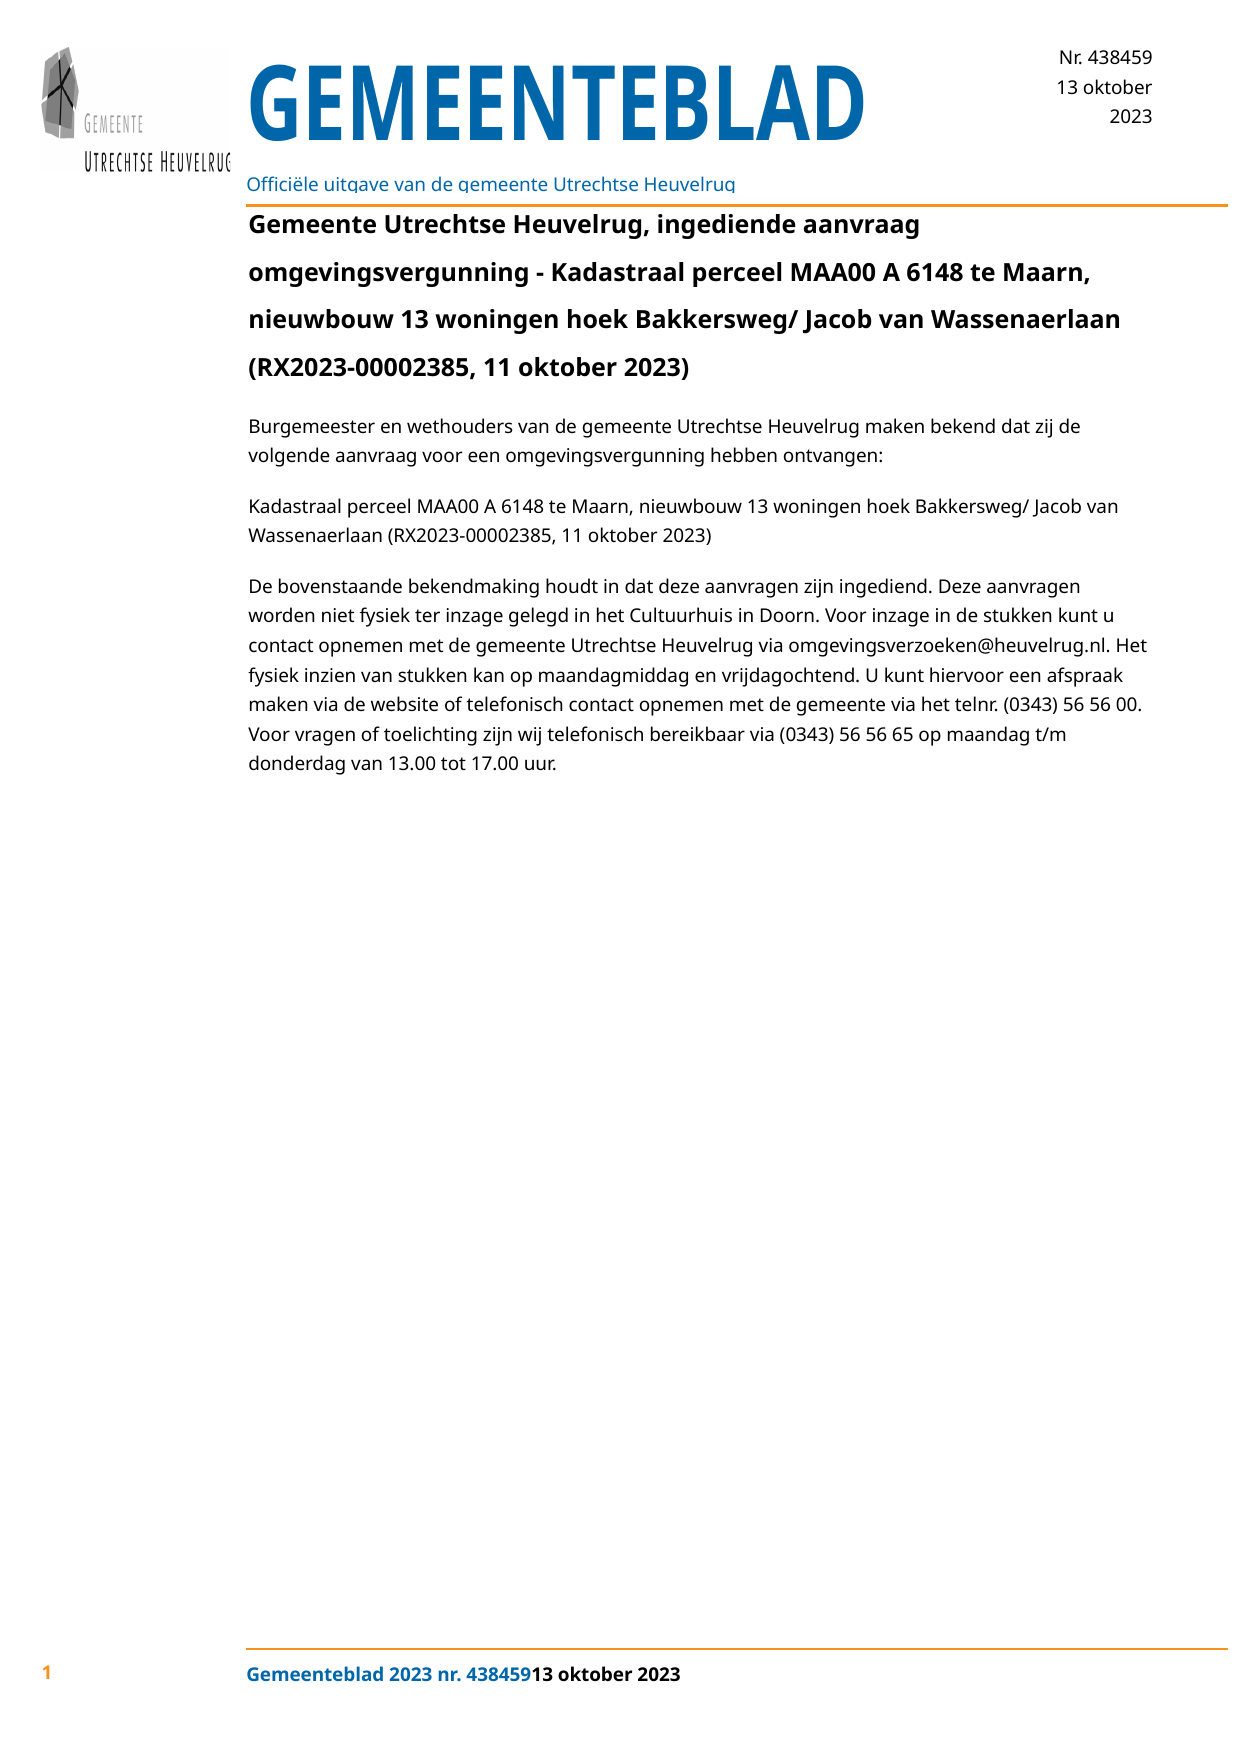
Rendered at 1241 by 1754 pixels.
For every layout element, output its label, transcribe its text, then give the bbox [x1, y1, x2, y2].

text Burgemeester en wethouders van de gemeente Utrechtse Heuvelrug maken bekend dat zij de volgende aanvraag voor een omgevingsvergunning hebben ontvangen: [248, 413, 1152, 468]
text De bovenstaande bekendmaking houdt in dat deze aanvragen zijn ingediend. Deze aanvragen worden niet fysiek ter inzage gelegd in het Cultuurhuis in Doorn. Voor inzage in de stukken kunt u contact opnemen met de gemeente Utrechtse Heuvelrug via omgevingsverzoeken@heuvelrug.nl. Het fysiek inzien van stukken kan op maandagmiddag en vrijdagochtend. U kunt hiervoor een afspraak maken via de website of telefonisch contact opnemen met de gemeente via het telnr. (0343) 56 56 00. Voor vragen of toelichting zijn wij telefonisch bereikbaar via (0343) 56 56 65 op maandag t/m donderdag van 13.00 tot 17.00 uur. [248, 573, 1152, 776]
picture [41, 47, 231, 172]
text Kadastraal perceel MAA00 A 6148 te Maarn, nieuwbouw 13 woningen hoek Bakkersweg/ Jacob van Wassenaerlaan (RX2023-00002385, 11 oktober 2023) [248, 493, 1152, 548]
text Gemeente Utrechtse Heuvelrug, ingediende aanvraag omgevingsvergunning - Kadastraal perceel MAA00 A 6148 te Maarn, nieuwbouw 13 woningen hoek Bakkersweg/ Jacob van Wassenaerlaan (RX2023-00002385, 11 oktober 2023) [248, 207, 1152, 384]
